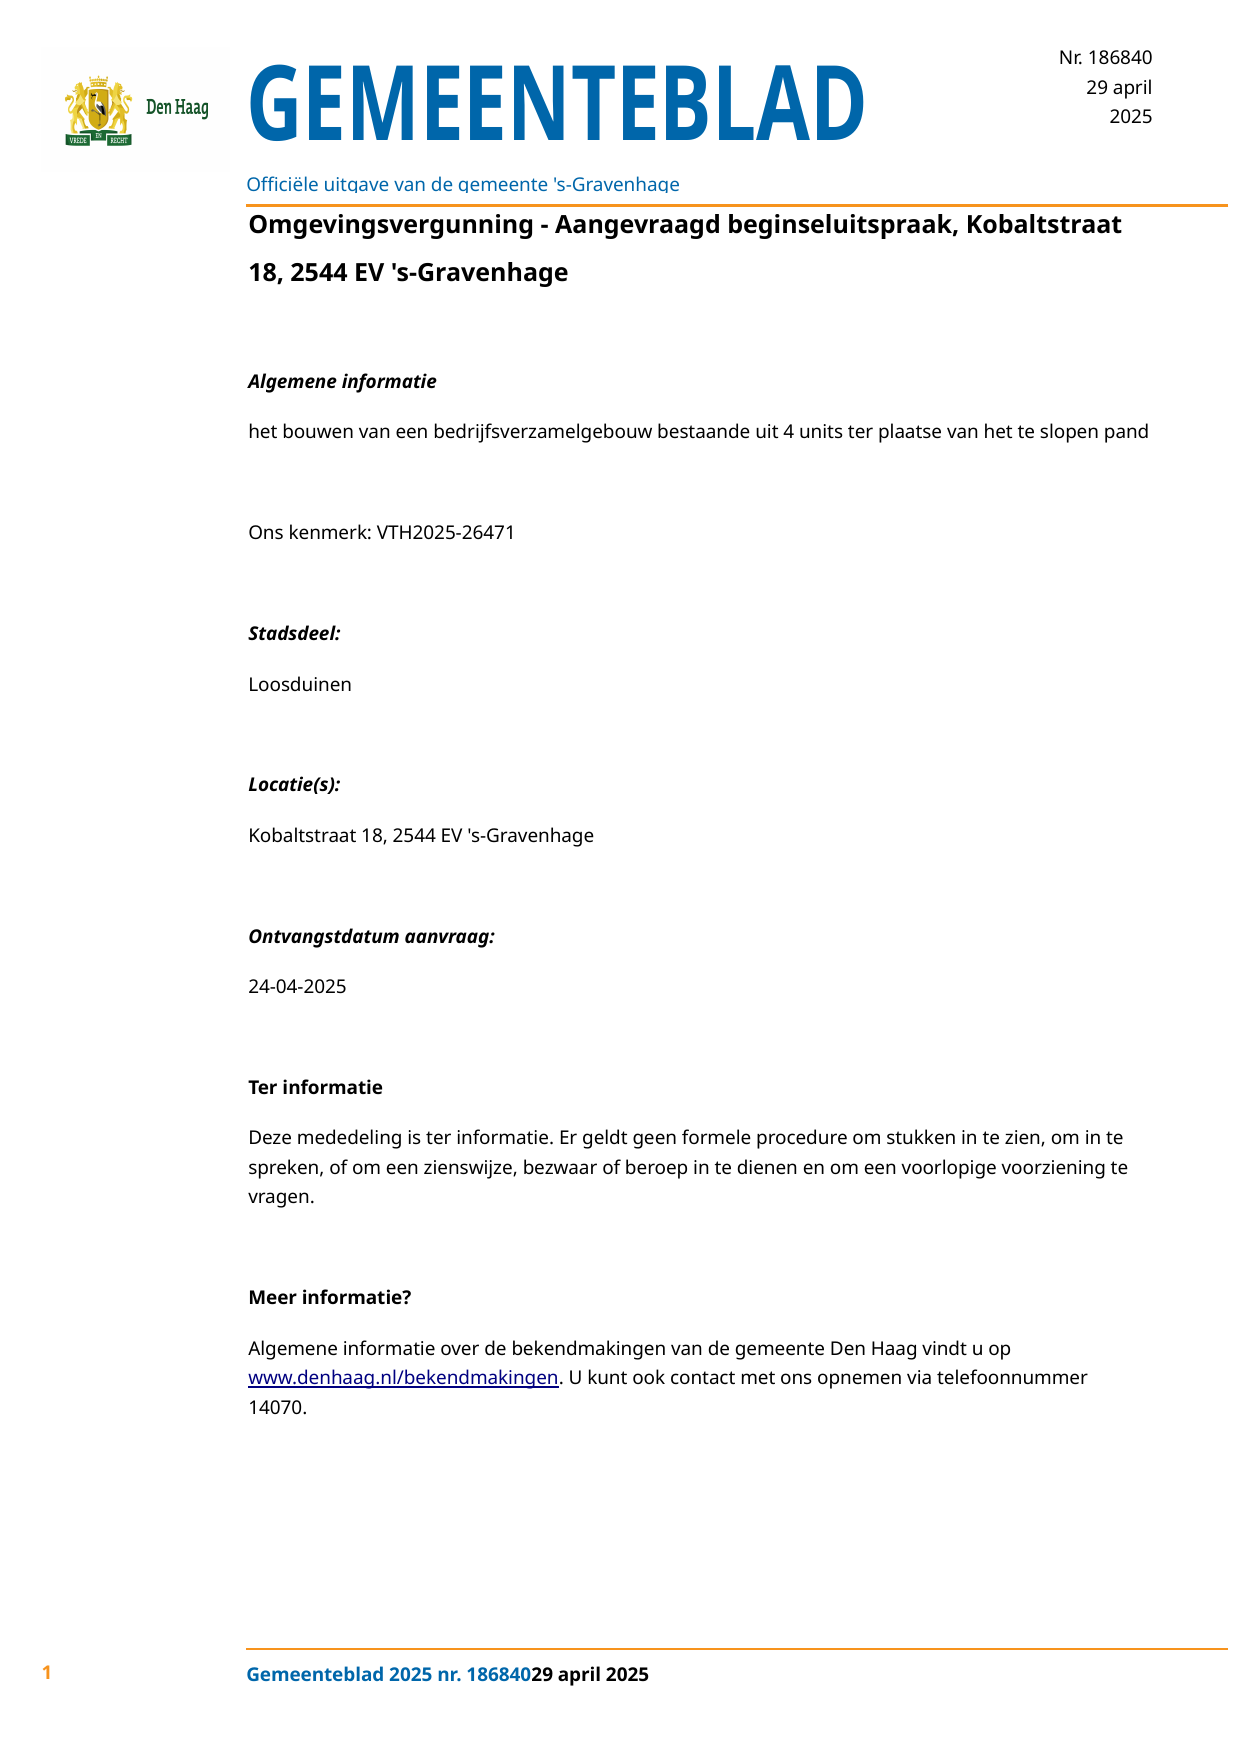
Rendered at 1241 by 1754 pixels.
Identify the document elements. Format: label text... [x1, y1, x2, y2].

text Locatie(s): [248, 772, 1152, 797]
text Ontvangstdatum aanvraag: [248, 923, 1152, 949]
picture [41, 47, 231, 172]
text Kobaltstraat 18, 2544 EV 's-Gravenhage [248, 822, 1152, 848]
text het bouwen van een bedrijfsverzamelgebouw bestaande uit 4 units ter plaatse van het te slopen pand [248, 419, 1152, 444]
text Ons kenmerk: VTH2025-26471 [248, 519, 1152, 545]
text Ter informatie [248, 1074, 1152, 1100]
text 24-04-2025 [248, 973, 1152, 999]
text Deze mededeling is ter informatie. Er geldt geen formele procedure om stukken in te zien, om in te spreken, of om een zienswijze, bezwaar of beroep in te dienen en om een voorlopige voorziening te vragen. [248, 1124, 1152, 1209]
text Loosduinen [248, 671, 1152, 697]
text Omgevingsvergunning - Aangevraagd beginseluitspraak, Kobaltstraat 18, 2544 EV 's-Gravenhage [248, 207, 1152, 288]
text Algemene informatie [248, 368, 1152, 394]
text Stadsdeel: [248, 620, 1152, 646]
text Algemene informatie over de bekendmakingen van de gemeente Den Haag vindt u op www.denhaag.nl/bekendmakingen. U kunt ook contact met ons opnemen via telefoonnummer 14070. [248, 1335, 1152, 1420]
text Meer informatie? [248, 1284, 1152, 1310]
